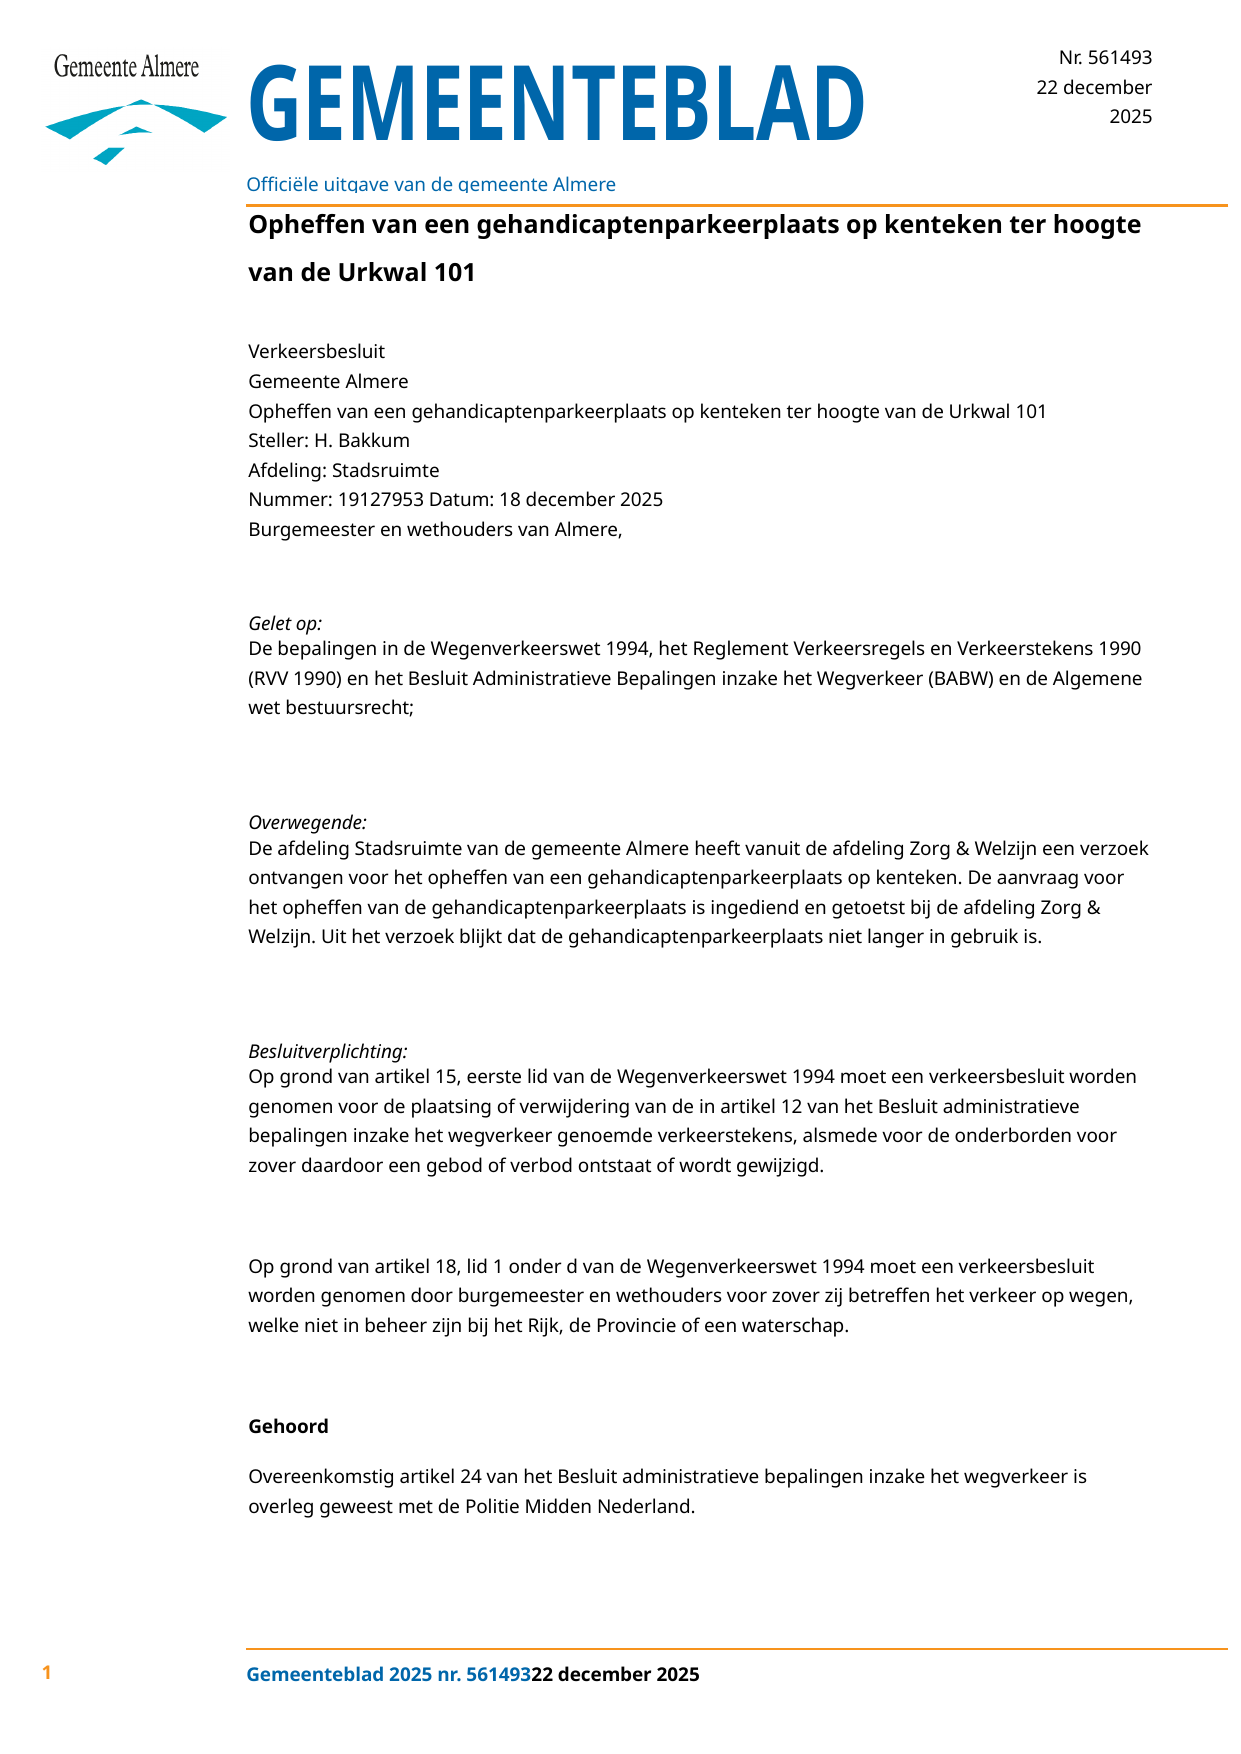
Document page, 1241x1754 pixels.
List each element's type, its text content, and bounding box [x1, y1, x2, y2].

text Gehoord [248, 1413, 1152, 1439]
text Gelet op: [248, 610, 1152, 635]
picture [41, 47, 231, 172]
text Overeenkomstig artikel 24 van het Besluit administratieve bepalingen inzake het wegverkeer is overleg geweest met de Politie Midden Nederland. [248, 1463, 1152, 1519]
text De bepalingen in de Wegenverkeerswet 1994, het Reglement Verkeersregels en Verkeerstekens 1990 (RVV 1990) en het Besluit Administratieve Bepalingen inzake het Wegverkeer (BABW) en de Algemene wet bestuursrecht; [248, 635, 1152, 720]
text Steller: H. Bakkum [248, 427, 1152, 453]
text Verkeersbesluit [248, 339, 1152, 364]
text Overwegende: [248, 809, 1152, 835]
text De afdeling Stadsruimte van de gemeente Almere heeft vanuit de afdeling Zorg & Welzijn een verzoek ontvangen voor het opheffen van een gehandicaptenparkeerplaats op kenteken. De aanvraag voor het opheffen van de gehandicaptenparkeerplaats is ingediend en getoetst bij de afdeling Zorg & Welzijn. Uit het verzoek blijkt dat de gehandicaptenparkeerplaats niet langer in gebruik is. [248, 835, 1152, 949]
text Afdeling: Stadsruimte [248, 457, 1152, 483]
text Op grond van artikel 18, lid 1 onder d van de Wegenverkeerswet 1994 moet een verkeersbesluit worden genomen door burgemeester en wethouders voor zover zij betreffen het verkeer op wegen, welke niet in beheer zijn bij het Rijk, de Provincie of een waterschap. [248, 1253, 1152, 1338]
text Nummer: 19127953 Datum: 18 december 2025 [248, 487, 1152, 512]
text Op grond van artikel 15, eerste lid van de Wegenverkeerswet 1994 moet een verkeersbesluit worden genomen voor de plaatsing of verwijdering van de in artikel 12 van het Besluit administratieve bepalingen inzake het wegverkeer genoemde verkeerstekens, alsmede voor de onderborden voor zover daardoor een gebod of verbod ontstaat of wordt gewijzigd. [248, 1063, 1152, 1178]
text Gemeente Almere [248, 368, 1152, 394]
text Besluitverplichting: [248, 1038, 1152, 1063]
text Opheffen van een gehandicaptenparkeerplaats op kenteken ter hoogte van de Urkwal 101 [248, 398, 1152, 423]
text Opheffen van een gehandicaptenparkeerplaats op kenteken ter hoogte van de Urkwal 101 [248, 207, 1152, 288]
text Burgemeester en wethouders van Almere, [248, 516, 1152, 542]
